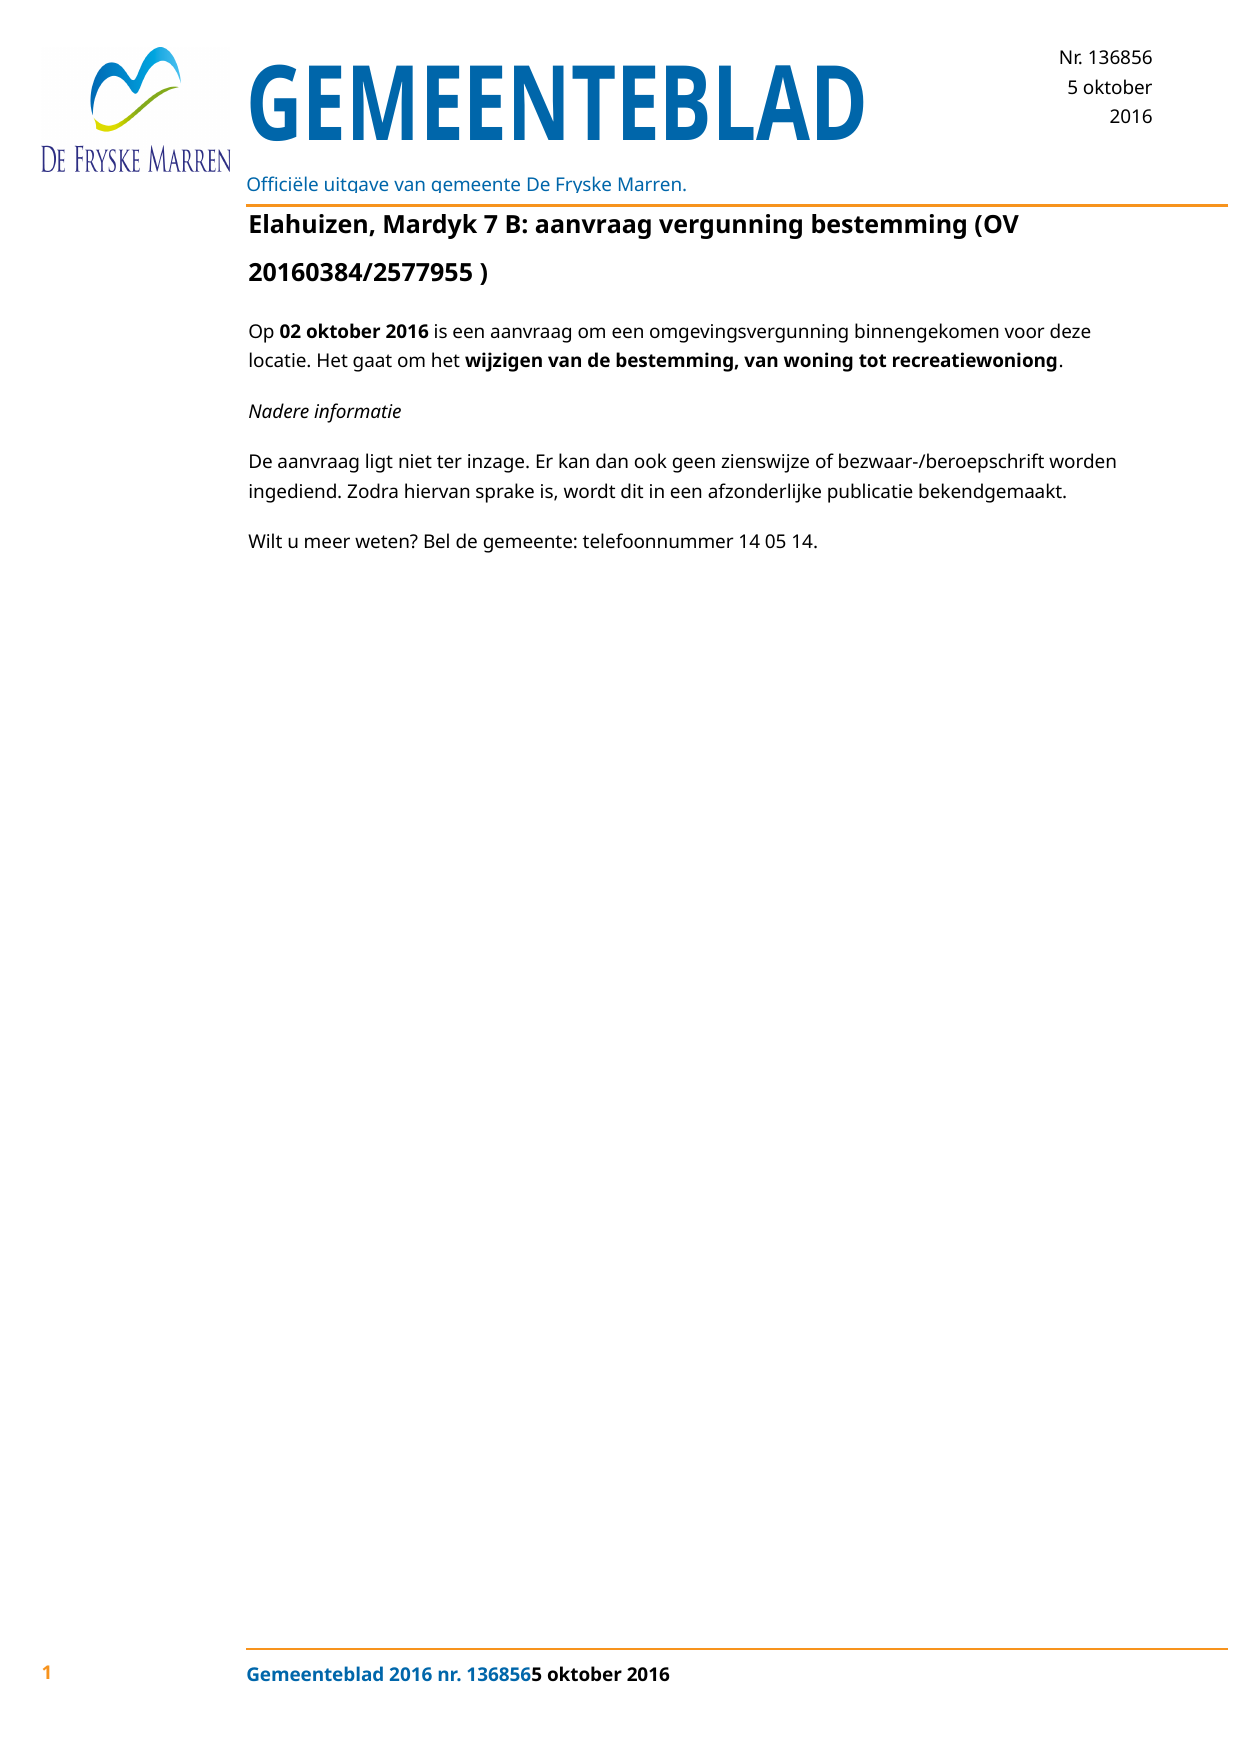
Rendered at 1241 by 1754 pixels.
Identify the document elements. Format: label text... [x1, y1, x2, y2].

text Op 02 oktober 2016 is een aanvraag om een omgevingsvergunning binnengekomen voor deze locatie. Het gaat om het wijzigen van de bestemming, van woning tot recreatiewoniong. [248, 318, 1152, 373]
text Elahuizen, Mardyk 7 B: aanvraag vergunning bestemming (OV 20160384/2577955 ) [248, 207, 1152, 288]
text Wilt u meer weten? Bel de gemeente: telefoonnummer 14 05 14. [248, 528, 1152, 554]
text De aanvraag ligt niet ter inzage. Er kan dan ook geen zienswijze of bezwaar-/beroepschrift worden ingediend. Zodra hiervan sprake is, wordt dit in een afzonderlijke publicatie bekendgemaakt. [248, 448, 1152, 504]
text Nadere informatie [248, 398, 1152, 424]
picture [41, 47, 231, 172]
